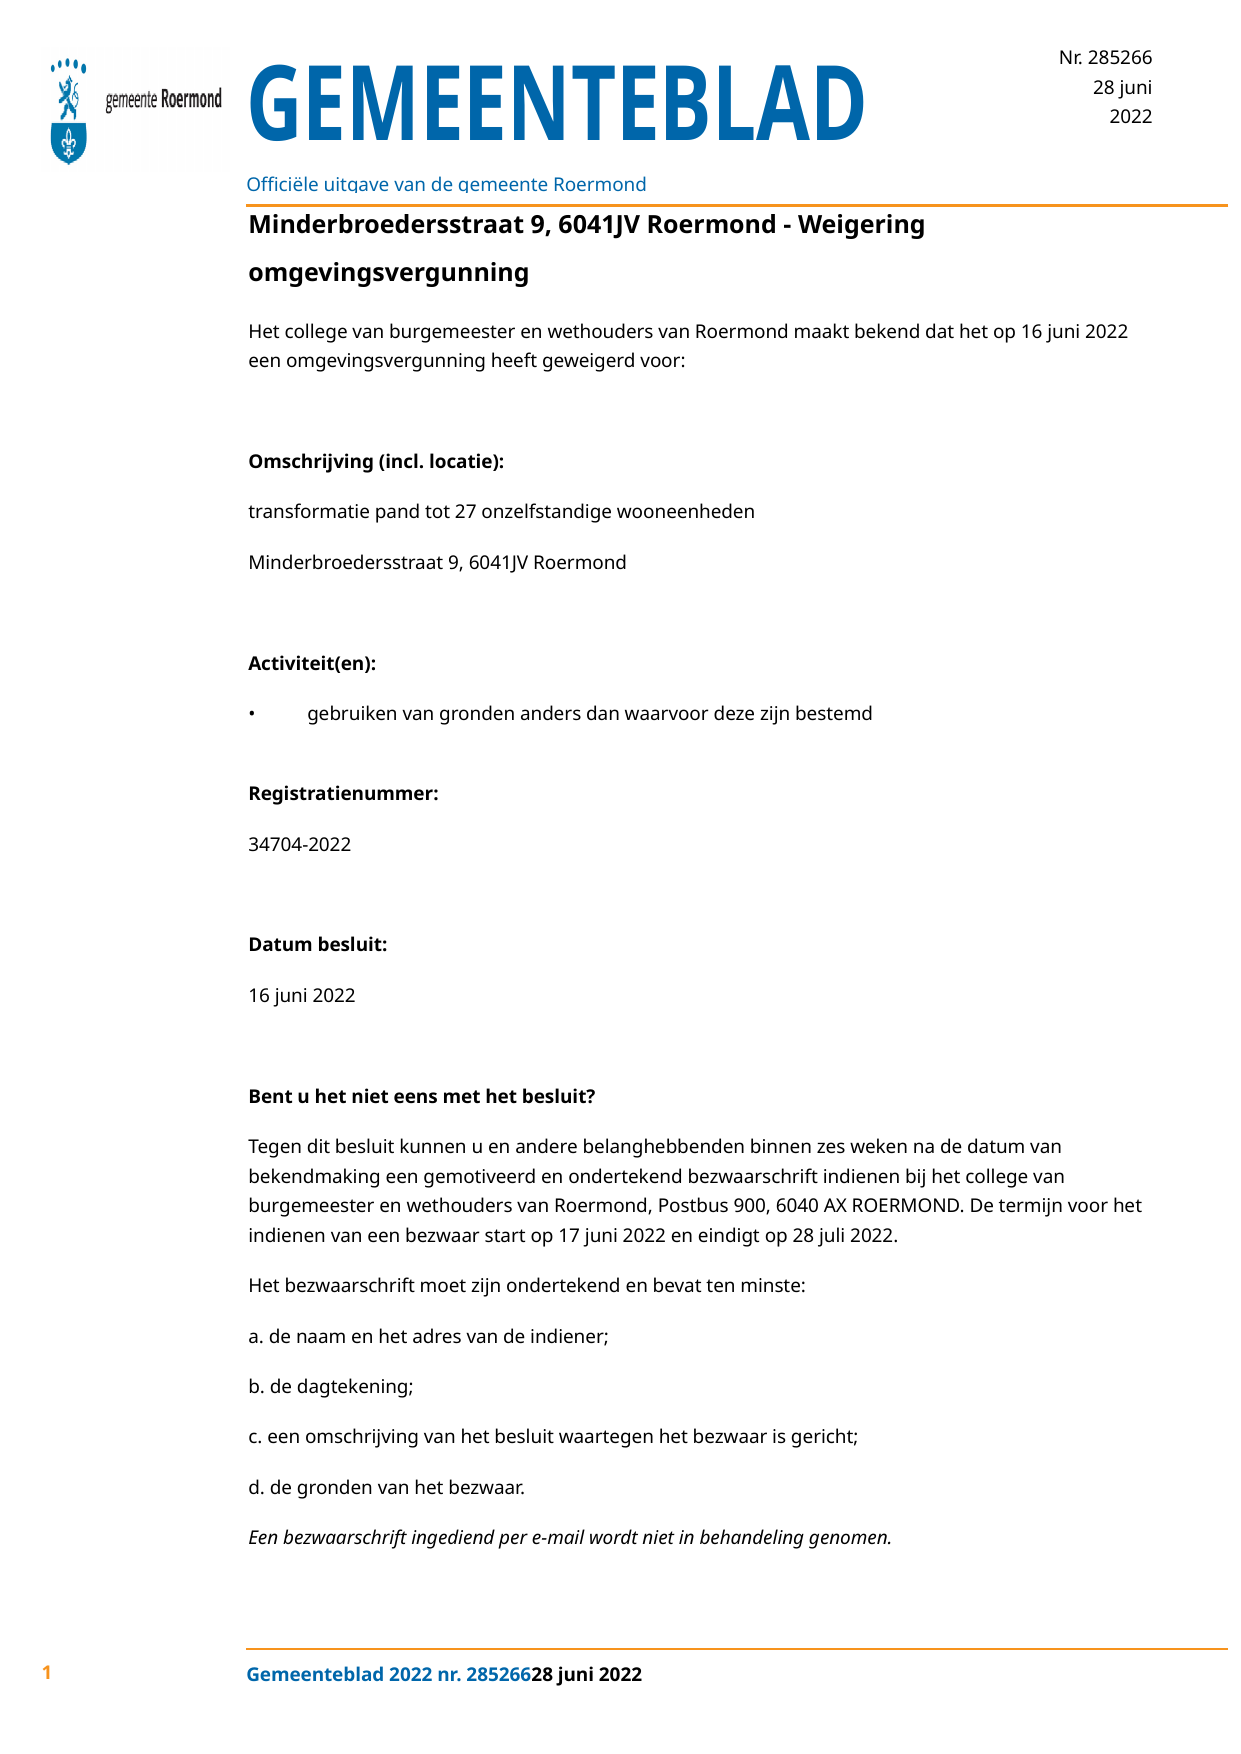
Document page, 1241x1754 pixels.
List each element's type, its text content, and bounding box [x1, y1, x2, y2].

text 34704-2022 [248, 831, 1152, 857]
picture [41, 47, 231, 172]
text Datum besluit: [248, 932, 1152, 957]
text Activiteit(en): [248, 650, 1152, 676]
text a. de naam en het adres van de indiener; [248, 1323, 1152, 1349]
text Het college van burgemeester en wethouders van Roermond maakt bekend dat het op 16 juni 2022 een omgevingsvergunning heeft geweigerd voor: [248, 318, 1152, 373]
text b. de dagtekening; [248, 1373, 1152, 1399]
text Een bezwaarschrift ingediend per e-mail wordt niet in behandeling genomen. [248, 1524, 1152, 1550]
text 16 juni 2022 [248, 982, 1152, 1008]
text Tegen dit besluit kunnen u en andere belanghebbenden binnen zes weken na de datum van bekendmaking een gemotiveerd en ondertekend bezwaarschrift indienen bij het college van burgemeester en wethouders van Roermond, Postbus 900, 6040 AX ROERMOND. De termijn voor het indienen van een bezwaar start op 17 juni 2022 en eindigt op 28 juli 2022. [248, 1133, 1152, 1248]
text Minderbroedersstraat 9, 6041JV Roermond [248, 549, 1152, 575]
text Registratienummer: [248, 780, 1152, 806]
text Minderbroedersstraat 9, 6041JV Roermond - Weigering omgevingsvergunning [248, 207, 1152, 288]
text c. een omschrijving van het besluit waartegen het bezwaar is gericht; [248, 1424, 1152, 1449]
list gebruiken van gronden anders dan waarvoor deze zijn bestemd [248, 700, 1152, 726]
text Omschrijving (incl. locatie): [248, 448, 1152, 474]
text transformatie pand tot 27 onzelfstandige wooneenheden [248, 499, 1152, 524]
text d. de gronden van het bezwaar. [248, 1474, 1152, 1500]
text Bent u het niet eens met het besluit? [248, 1083, 1152, 1109]
text Het bezwaarschrift moet zijn ondertekend en bevat ten minste: [248, 1272, 1152, 1298]
